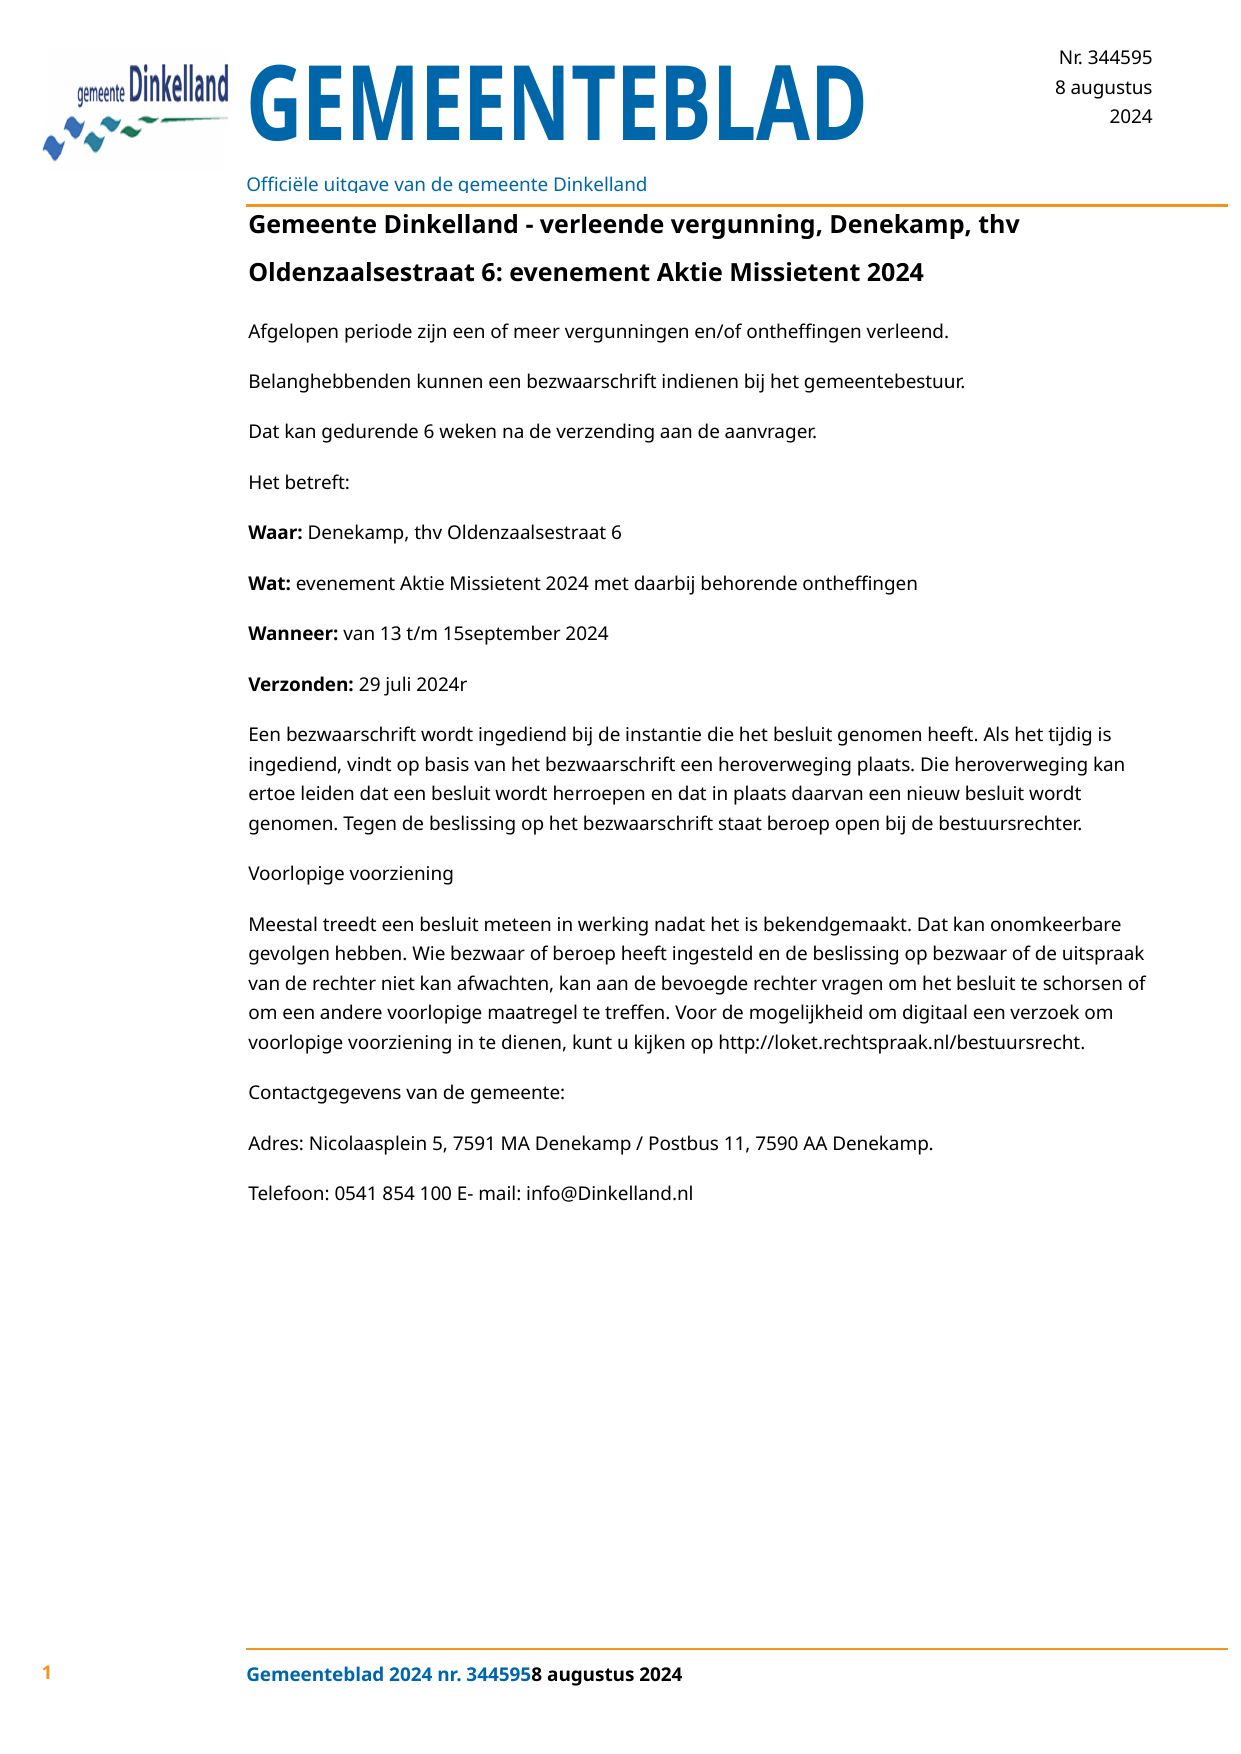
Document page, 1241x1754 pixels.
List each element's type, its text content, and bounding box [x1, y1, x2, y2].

text Wanneer: van 13 t/m 15september 2024 [248, 620, 1152, 646]
text Verzonden: 29 juli 2024r [248, 671, 1152, 697]
text Het betreft: [248, 469, 1152, 495]
text Contactgegevens van de gemeente: [248, 1079, 1152, 1105]
text Gemeente Dinkelland - verleende vergunning, Denekamp, thv Oldenzaalsestraat 6: evenement Aktie Missietent 2024 [248, 207, 1152, 288]
text Belanghebbenden kunnen een bezwaarschrift indienen bij het gemeentebestuur. [248, 368, 1152, 394]
text Voorlopige voorziening [248, 860, 1152, 886]
picture [41, 47, 231, 172]
text Waar: Denekamp, thv Oldenzaalsestraat 6 [248, 519, 1152, 545]
text Een bezwaarschrift wordt ingediend bij de instantie die het besluit genomen heeft. Als het tijdig is ingediend, vindt op basis van het bezwaarschrift een heroverweging plaats. Die heroverweging kan ertoe leiden dat een besluit wordt herroepen en dat in plaats daarvan een nieuw besluit wordt genomen. Tegen de beslissing op het bezwaarschrift staat beroep open bij de bestuursrechter. [248, 721, 1152, 836]
text Telefoon: 0541 854 100 E- mail: info@Dinkelland.nl [248, 1180, 1152, 1206]
text Afgelopen periode zijn een of meer vergunningen en/of ontheffingen verleend. [248, 318, 1152, 344]
text Dat kan gedurende 6 weken na de verzending aan de aanvrager. [248, 419, 1152, 444]
text Meestal treedt een besluit meteen in werking nadat het is bekendgemaakt. Dat kan onomkeerbare gevolgen hebben. Wie bezwaar of beroep heeft ingesteld en de beslissing op bezwaar of de uitspraak van de rechter niet kan afwachten, kan aan de bevoegde rechter vragen om het besluit te schorsen of om een andere voorlopige maatregel te treffen. Voor de mogelijkheid om digitaal een verzoek om voorlopige voorziening in te dienen, kunt u kijken op http://loket.rechtspraak.nl/bestuursrecht. [248, 911, 1152, 1055]
text Adres: Nicolaasplein 5, 7591 MA Denekamp / Postbus 11, 7590 AA Denekamp. [248, 1130, 1152, 1156]
text Wat: evenement Aktie Missietent 2024 met daarbij behorende ontheffingen [248, 570, 1152, 596]
